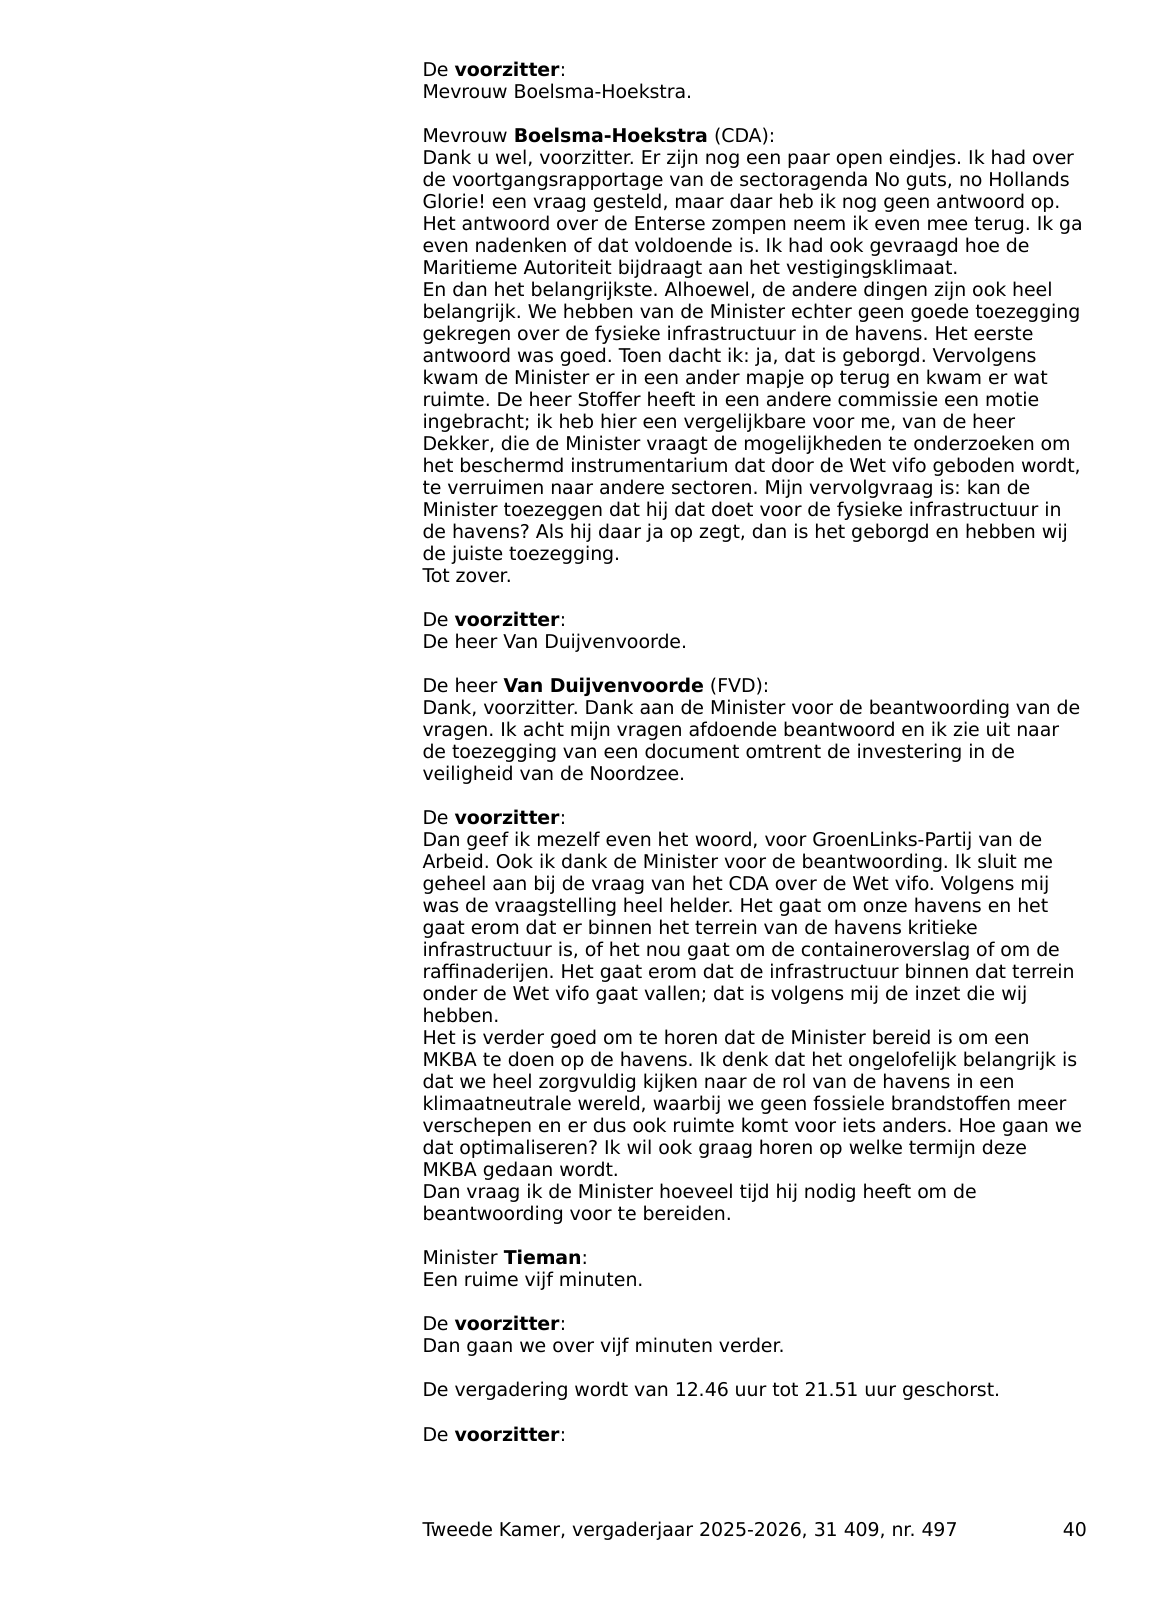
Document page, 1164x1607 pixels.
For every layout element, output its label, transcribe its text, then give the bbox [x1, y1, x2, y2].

text Dank u wel, voorzitter. Er zijn nog een paar open eindjes. Ik had over de voortgangsrapportage van de sectoragenda No guts, no Hollands Glorie! een vraag gesteld, maar daar heb ik nog geen antwoord op. Het antwoord over de Enterse zompen neem ik even mee terug. Ik ga even nadenken of dat voldoende is. Ik had ook gevraagd hoe de Maritieme Autoriteit bijdraagt aan het vestigingsklimaat. [422, 147, 1087, 279]
text Mevrouw Boelsma-Hoekstra. [422, 81, 1087, 103]
text Dan vraag ik de Minister hoeveel tijd hij nodig heeft om de beantwoording voor te bereiden. [422, 1181, 1087, 1225]
text Dan gaan we over vijf minuten verder. [422, 1335, 1087, 1357]
text De heer Van Duijvenvoorde. [422, 631, 1087, 653]
text De vergadering wordt van 12.46 uur tot 21.51 uur geschorst. [422, 1379, 1087, 1401]
text Dan geef ik mezelf even het woord, voor GroenLinks-Partij van de Arbeid. Ook ik dank de Minister voor de beantwoording. Ik sluit me geheel aan bij de vraag van het CDA over de Wet vifo. Volgens mij was de vraagstelling heel helder. Het gaat om onze havens en het gaat erom dat er binnen het terrein van de havens kritieke infrastructuur is, of het nou gaat om de containeroverslag of om de raffinaderijen. Het gaat erom dat de infrastructuur binnen dat terrein onder de Wet vifo gaat vallen; dat is volgens mij de inzet die wij hebben. [422, 829, 1087, 1027]
text De voorzitter: [422, 1313, 1087, 1335]
text De voorzitter: [422, 1423, 1087, 1445]
text Dank, voorzitter. Dank aan de Minister voor de beantwoording van de vragen. Ik acht mijn vragen afdoende beantwoord en ik zie uit naar de toezegging van een document omtrent de investering in de veiligheid van de Noordzee. [422, 697, 1087, 785]
text Minister Tieman: [422, 1247, 1087, 1269]
text Het is verder goed om te horen dat de Minister bereid is om een MKBA te doen op de havens. Ik denk dat het ongelofelijk belangrijk is dat we heel zorgvuldig kijken naar de rol van de havens in een klimaatneutrale wereld, waarbij we geen fossiele brandstoffen meer verschepen en er dus ook ruimte komt voor iets anders. Hoe gaan we dat optimaliseren? Ik wil ook graag horen op welke termijn deze MKBA gedaan wordt. [422, 1027, 1087, 1181]
text Tot zover. [422, 565, 1087, 587]
text De voorzitter: [422, 807, 1087, 829]
text De voorzitter: [422, 59, 1087, 81]
text Mevrouw Boelsma-Hoekstra (CDA): [422, 125, 1087, 147]
text En dan het belangrijkste. Alhoewel, de andere dingen zijn ook heel belangrijk. We hebben van de Minister echter geen goede toezegging gekregen over de fysieke infrastructuur in de havens. Het eerste antwoord was goed. Toen dacht ik: ja, dat is geborgd. Vervolgens kwam de Minister er in een ander mapje op terug en kwam er wat ruimte. De heer Stoffer heeft in een andere commissie een motie ingebracht; ik heb hier een vergelijkbare voor me, van de heer Dekker, die de Minister vraagt de mogelijkheden te onderzoeken om het beschermd instrumentarium dat door de Wet vifo geboden wordt, te verruimen naar andere sectoren. Mijn vervolgvraag is: kan de Minister toezeggen dat hij dat doet voor de fysieke infrastructuur in de havens? Als hij daar ja op zegt, dan is het geborgd en hebben wij de juiste toezegging. [422, 279, 1087, 565]
text De voorzitter: [422, 609, 1087, 631]
text Een ruime vijf minuten. [422, 1269, 1087, 1291]
text De heer Van Duijvenvoorde (FVD): [422, 675, 1087, 697]
